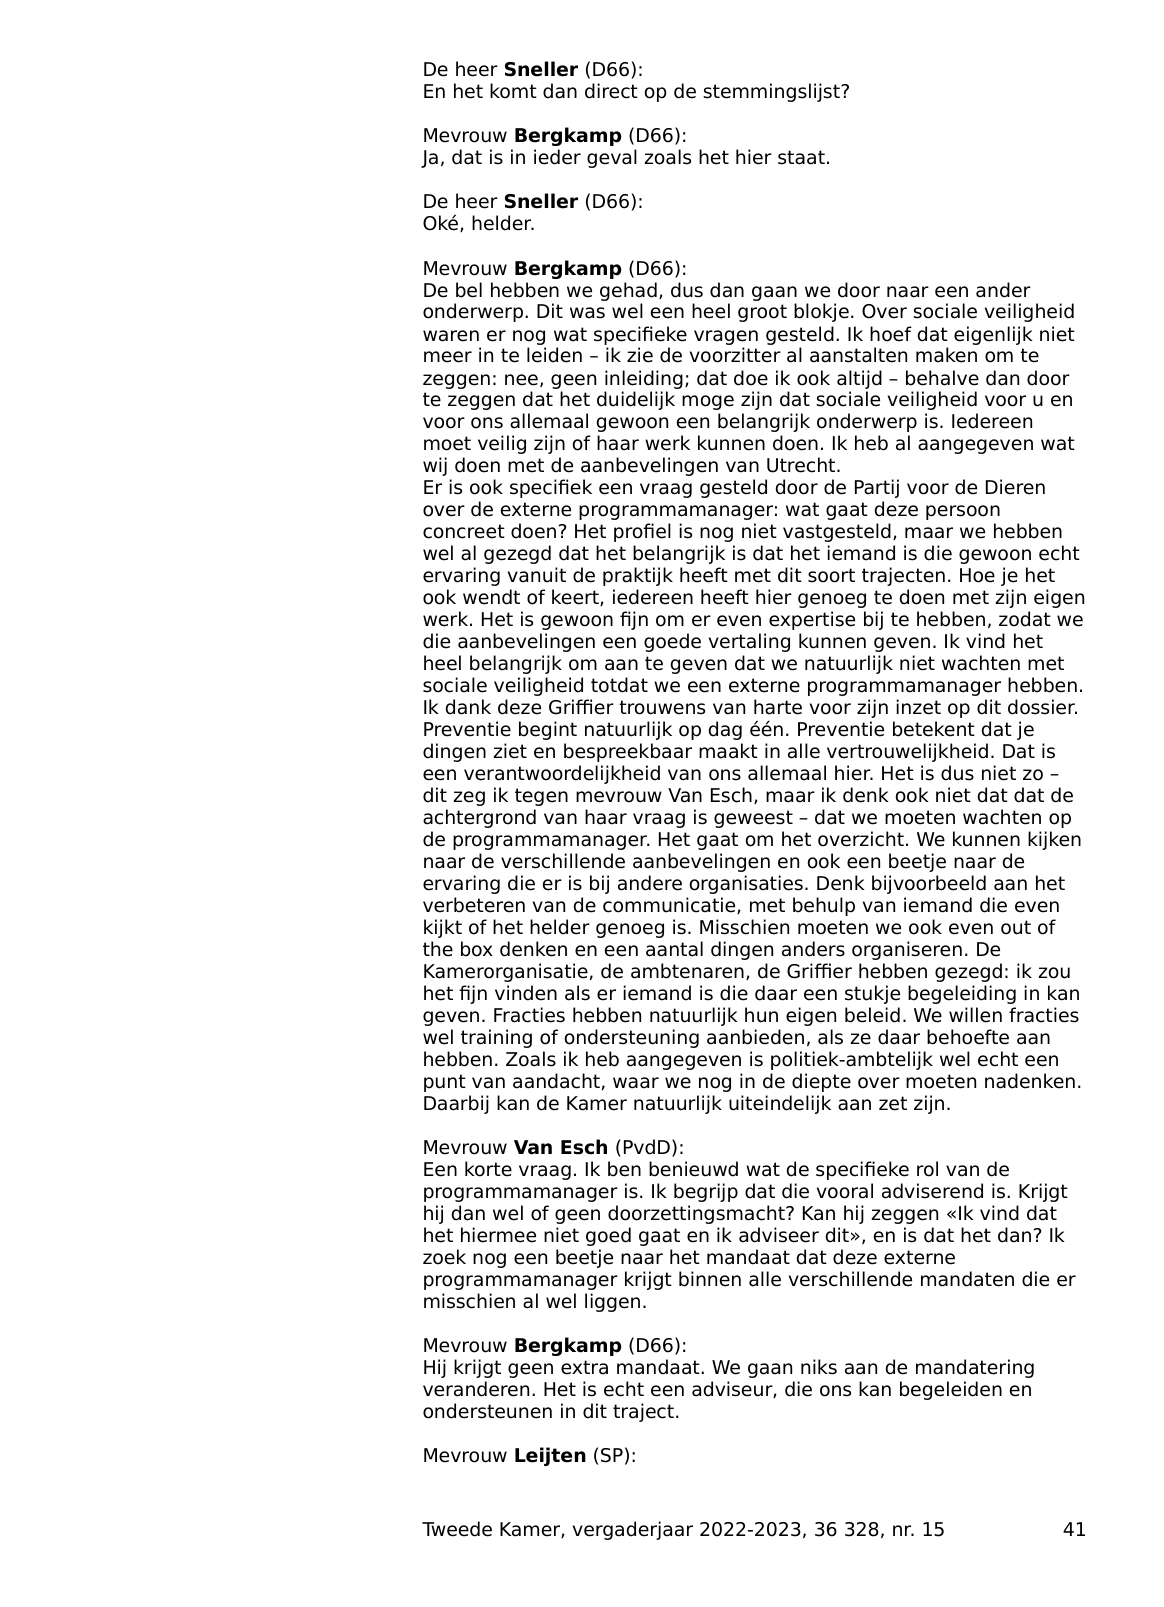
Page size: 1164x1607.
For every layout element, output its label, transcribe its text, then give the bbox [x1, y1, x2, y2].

text Mevrouw Van Esch (PvdD): [422, 1137, 1087, 1159]
text Mevrouw Bergkamp (D66): [422, 257, 1087, 279]
text De heer Sneller (D66): [422, 191, 1087, 213]
text Oké, helder. [422, 213, 1087, 235]
text En het komt dan direct op de stemmingslijst? [422, 81, 1087, 103]
text Hij krijgt geen extra mandaat. We gaan niks aan de mandatering veranderen. Het is echt een adviseur, die ons kan begeleiden en ondersteunen in dit traject. [422, 1357, 1087, 1423]
text De heer Sneller (D66): [422, 59, 1087, 81]
text De bel hebben we gehad, dus dan gaan we door naar een ander onderwerp. Dit was wel een heel groot blokje. Over sociale veiligheid waren er nog wat specifieke vragen gesteld. Ik hoef dat eigenlijk niet meer in te leiden – ik zie de voorzitter al aanstalten maken om te zeggen: nee, geen inleiding; dat doe ik ook altijd – behalve dan door te zeggen dat het duidelijk moge zijn dat sociale veiligheid voor u en voor ons allemaal gewoon een belangrijk onderwerp is. Iedereen moet veilig zijn of haar werk kunnen doen. Ik heb al aangegeven wat wij doen met de aanbevelingen van Utrecht. [422, 279, 1087, 477]
text Mevrouw Bergkamp (D66): [422, 1335, 1087, 1357]
text Mevrouw Leijten (SP): [422, 1445, 1087, 1467]
text Ja, dat is in ieder geval zoals het hier staat. [422, 147, 1087, 169]
text Mevrouw Bergkamp (D66): [422, 125, 1087, 147]
text Er is ook specifiek een vraag gesteld door de Partij voor de Dieren over de externe programmamanager: wat gaat deze persoon concreet doen? Het profiel is nog niet vastgesteld, maar we hebben wel al gezegd dat het belangrijk is dat het iemand is die gewoon echt ervaring vanuit de praktijk heeft met dit soort trajecten. Hoe je het ook wendt of keert, iedereen heeft hier genoeg te doen met zijn eigen werk. Het is gewoon fijn om er even expertise bij te hebben, zodat we die aanbevelingen een goede vertaling kunnen geven. Ik vind het heel belangrijk om aan te geven dat we natuurlijk niet wachten met sociale veiligheid totdat we een externe programmamanager hebben. Ik dank deze Griffier trouwens van harte voor zijn inzet op dit dossier. Preventie begint natuurlijk op dag één. Preventie betekent dat je dingen ziet en bespreekbaar maakt in alle vertrouwelijkheid. Dat is een verantwoordelijkheid van ons allemaal hier. Het is dus niet zo – dit zeg ik tegen mevrouw Van Esch, maar ik denk ook niet dat dat de achtergrond van haar vraag is geweest – dat we moeten wachten op de programmamanager. Het gaat om het overzicht. We kunnen kijken naar de verschillende aanbevelingen en ook een beetje naar de ervaring die er is bij andere organisaties. Denk bijvoorbeeld aan het verbeteren van de communicatie, met behulp van iemand die even kijkt of het helder genoeg is. Misschien moeten we ook even out of the box denken en een aantal dingen anders organiseren. De Kamerorganisatie, de ambtenaren, de Griffier hebben gezegd: ik zou het fijn vinden als er iemand is die daar een stukje begeleiding in kan geven. Fracties hebben natuurlijk hun eigen beleid. We willen fracties wel training of ondersteuning aanbieden, als ze daar behoefte aan hebben. Zoals ik heb aangegeven is politiek-ambtelijk wel echt een punt van aandacht, waar we nog in de diepte over moeten nadenken. Daarbij kan de Kamer natuurlijk uiteindelijk aan zet zijn. [422, 477, 1087, 1115]
text Een korte vraag. Ik ben benieuwd wat de specifieke rol van de programmamanager is. Ik begrijp dat die vooral adviserend is. Krijgt hij dan wel of geen doorzettingsmacht? Kan hij zeggen «Ik vind dat het hiermee niet goed gaat en ik adviseer dit», en is dat het dan? Ik zoek nog een beetje naar het mandaat dat deze externe programmamanager krijgt binnen alle verschillende mandaten die er misschien al wel liggen. [422, 1159, 1087, 1313]
